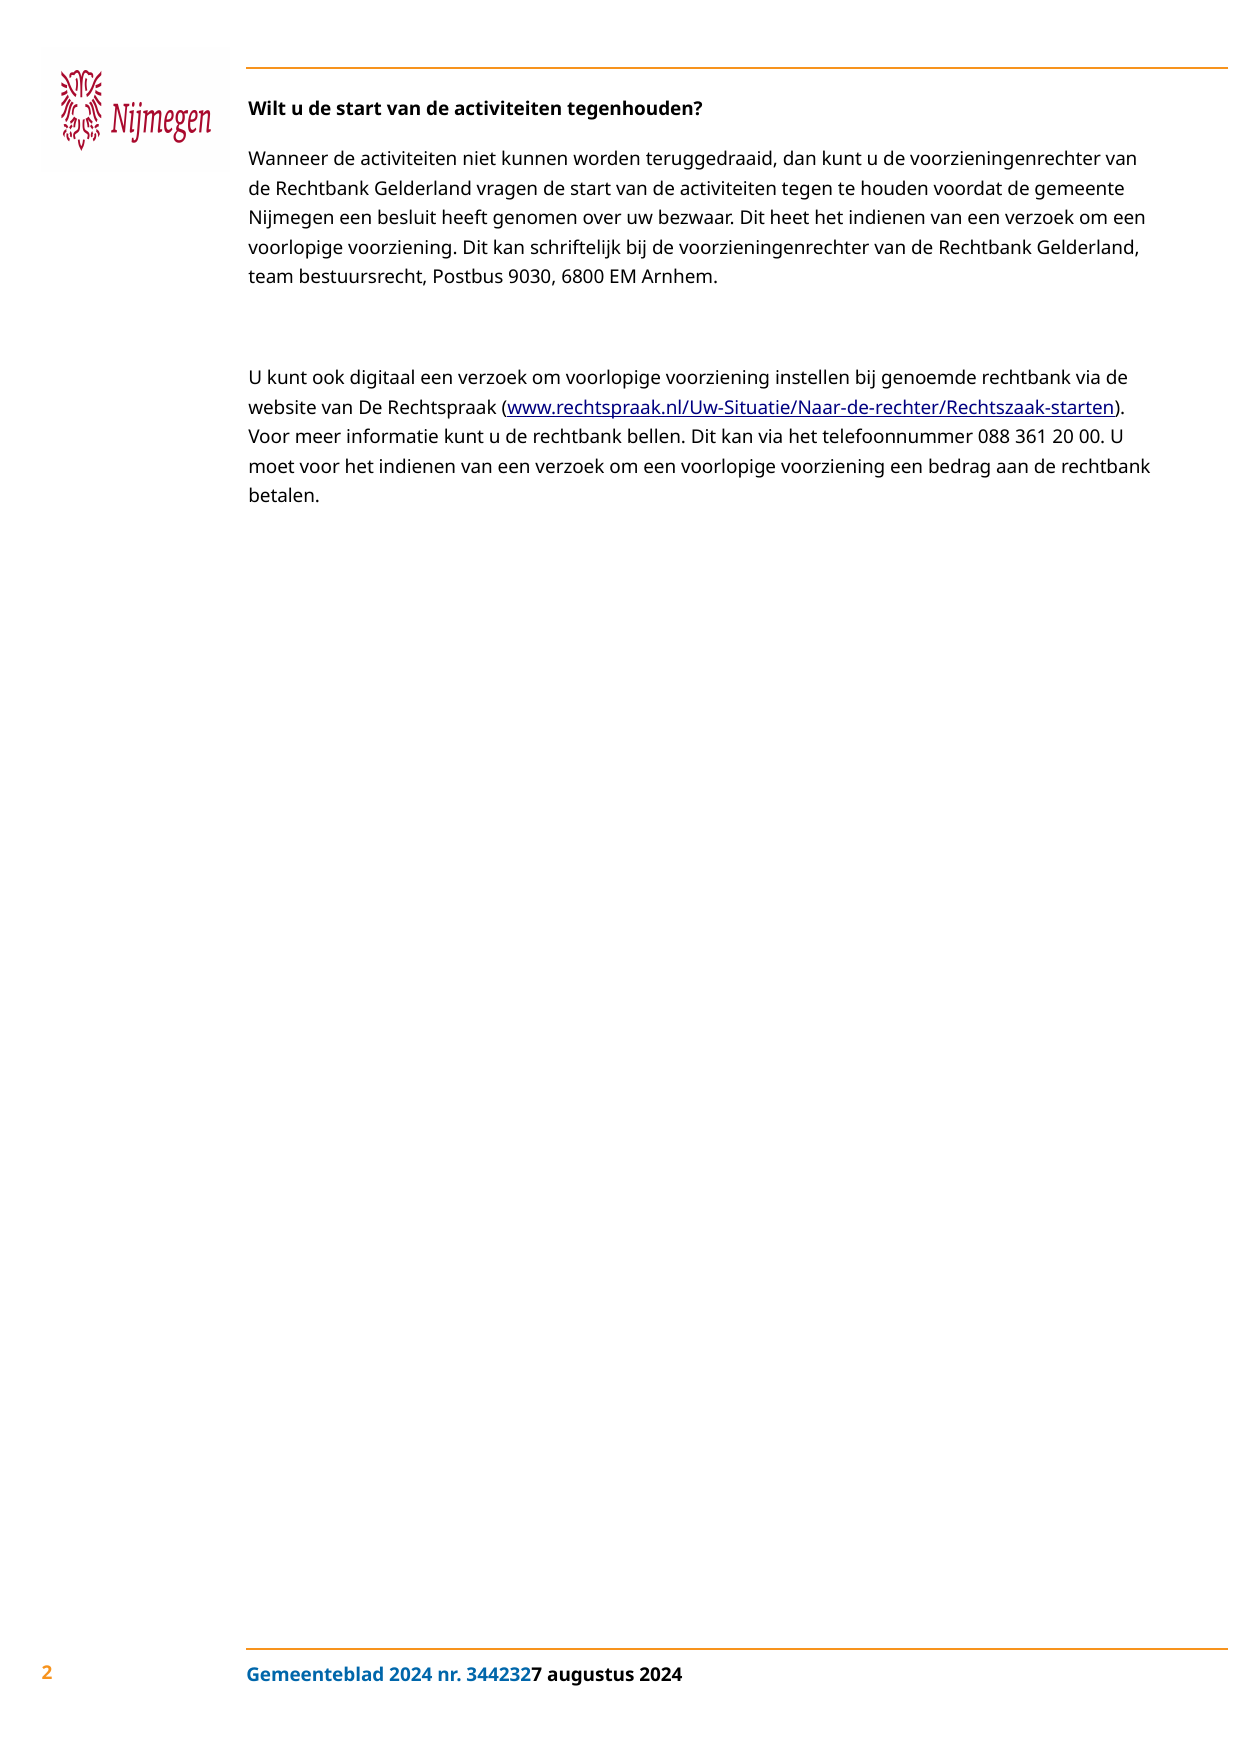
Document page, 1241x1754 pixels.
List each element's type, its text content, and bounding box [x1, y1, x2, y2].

text Wilt u de start van de activiteiten tegenhouden? [248, 95, 1152, 121]
picture [41, 47, 231, 172]
text U kunt ook digitaal een verzoek om voorlopige voorziening instellen bij genoemde rechtbank via de website van De Rechtspraak (www.rechtspraak.nl/Uw-Situatie/Naar-de-rechter/Rechtszaak-starten). Voor meer informatie kunt u de rechtbank bellen. Dit kan via het telefoonnummer 088 361 20 00. U moet voor het indienen van een verzoek om een voorlopige voorziening een bedrag aan de rechtbank betalen. [248, 364, 1152, 508]
text Wanneer de activiteiten niet kunnen worden teruggedraaid, dan kunt u de voorzieningenrechter van de Rechtbank Gelderland vragen de start van de activiteiten tegen te houden voordat de gemeente Nijmegen een besluit heeft genomen over uw bezwaar. Dit heet het indienen van een verzoek om een voorlopige voorziening. Dit kan schriftelijk bij de voorzieningenrechter van de Rechtbank Gelderland, team bestuursrecht, Postbus 9030, 6800 EM Arnhem. [248, 145, 1152, 289]
